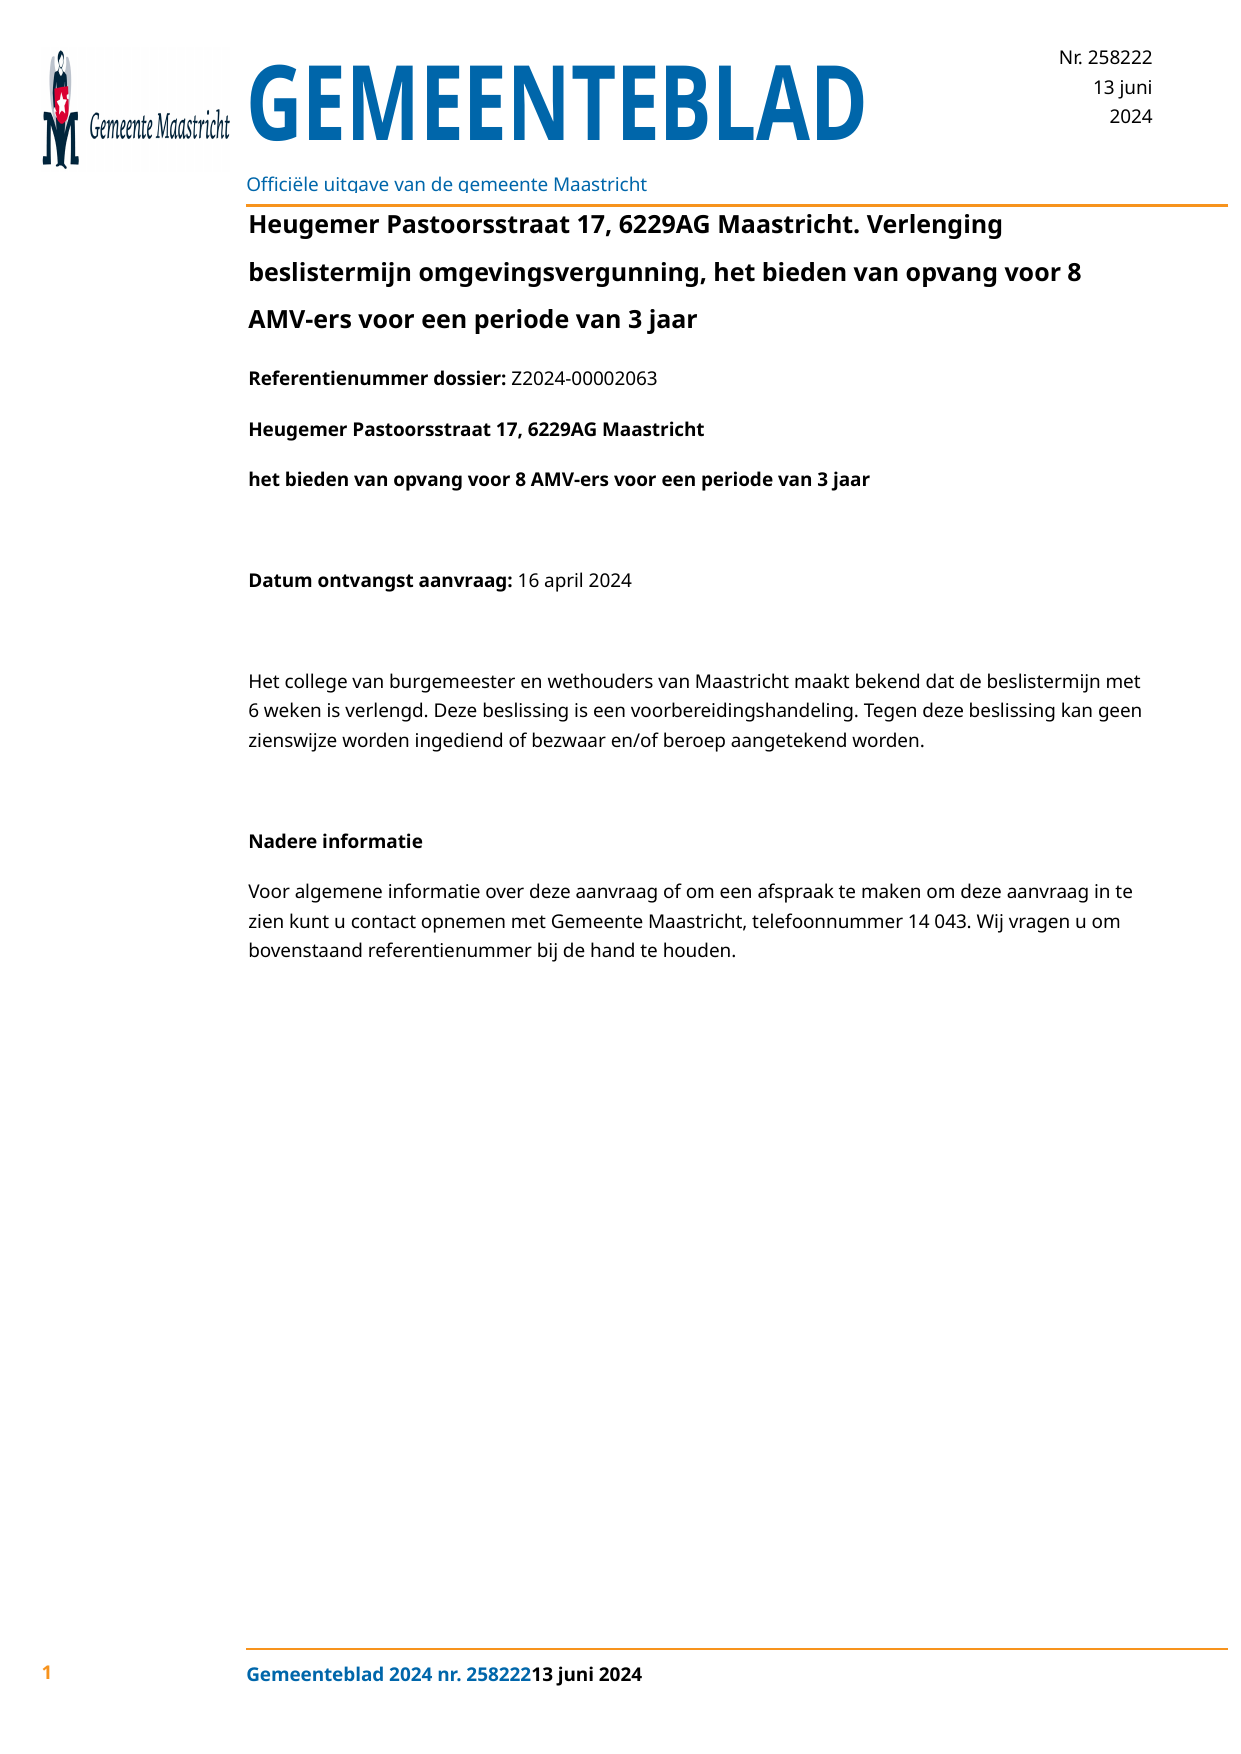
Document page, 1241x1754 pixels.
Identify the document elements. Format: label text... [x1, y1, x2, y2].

text Het college van burgemeester en wethouders van Maastricht maakt bekend dat de beslistermijn met 6 weken is verlengd. Deze beslissing is een voorbereidingshandeling. Tegen deze beslissing kan geen zienswijze worden ingediend of bezwaar en/of beroep aangetekend worden. [248, 668, 1152, 753]
text Datum ontvangst aanvraag: 16 april 2024 [248, 567, 1152, 593]
text Heugemer Pastoorsstraat 17, 6229AG Maastricht. Verlenging beslistermijn omgevingsvergunning, het bieden van opvang voor 8 AMV-ers voor een periode van 3 jaar [248, 207, 1152, 336]
text Nadere informatie [248, 828, 1152, 854]
text het bieden van opvang voor 8 AMV-ers voor een periode van 3 jaar [248, 466, 1152, 492]
text Voor algemene informatie over deze aanvraag of om een afspraak te maken om deze aanvraag in te zien kunt u contact opnemen met Gemeente Maastricht, telefoonnummer 14 043. Wij vragen u om bovenstaand referentienummer bij de hand te houden. [248, 878, 1152, 963]
picture [41, 47, 231, 172]
text Heugemer Pastoorsstraat 17, 6229AG Maastricht [248, 416, 1152, 442]
text Referentienummer dossier: Z2024-00002063 [248, 366, 1152, 391]
